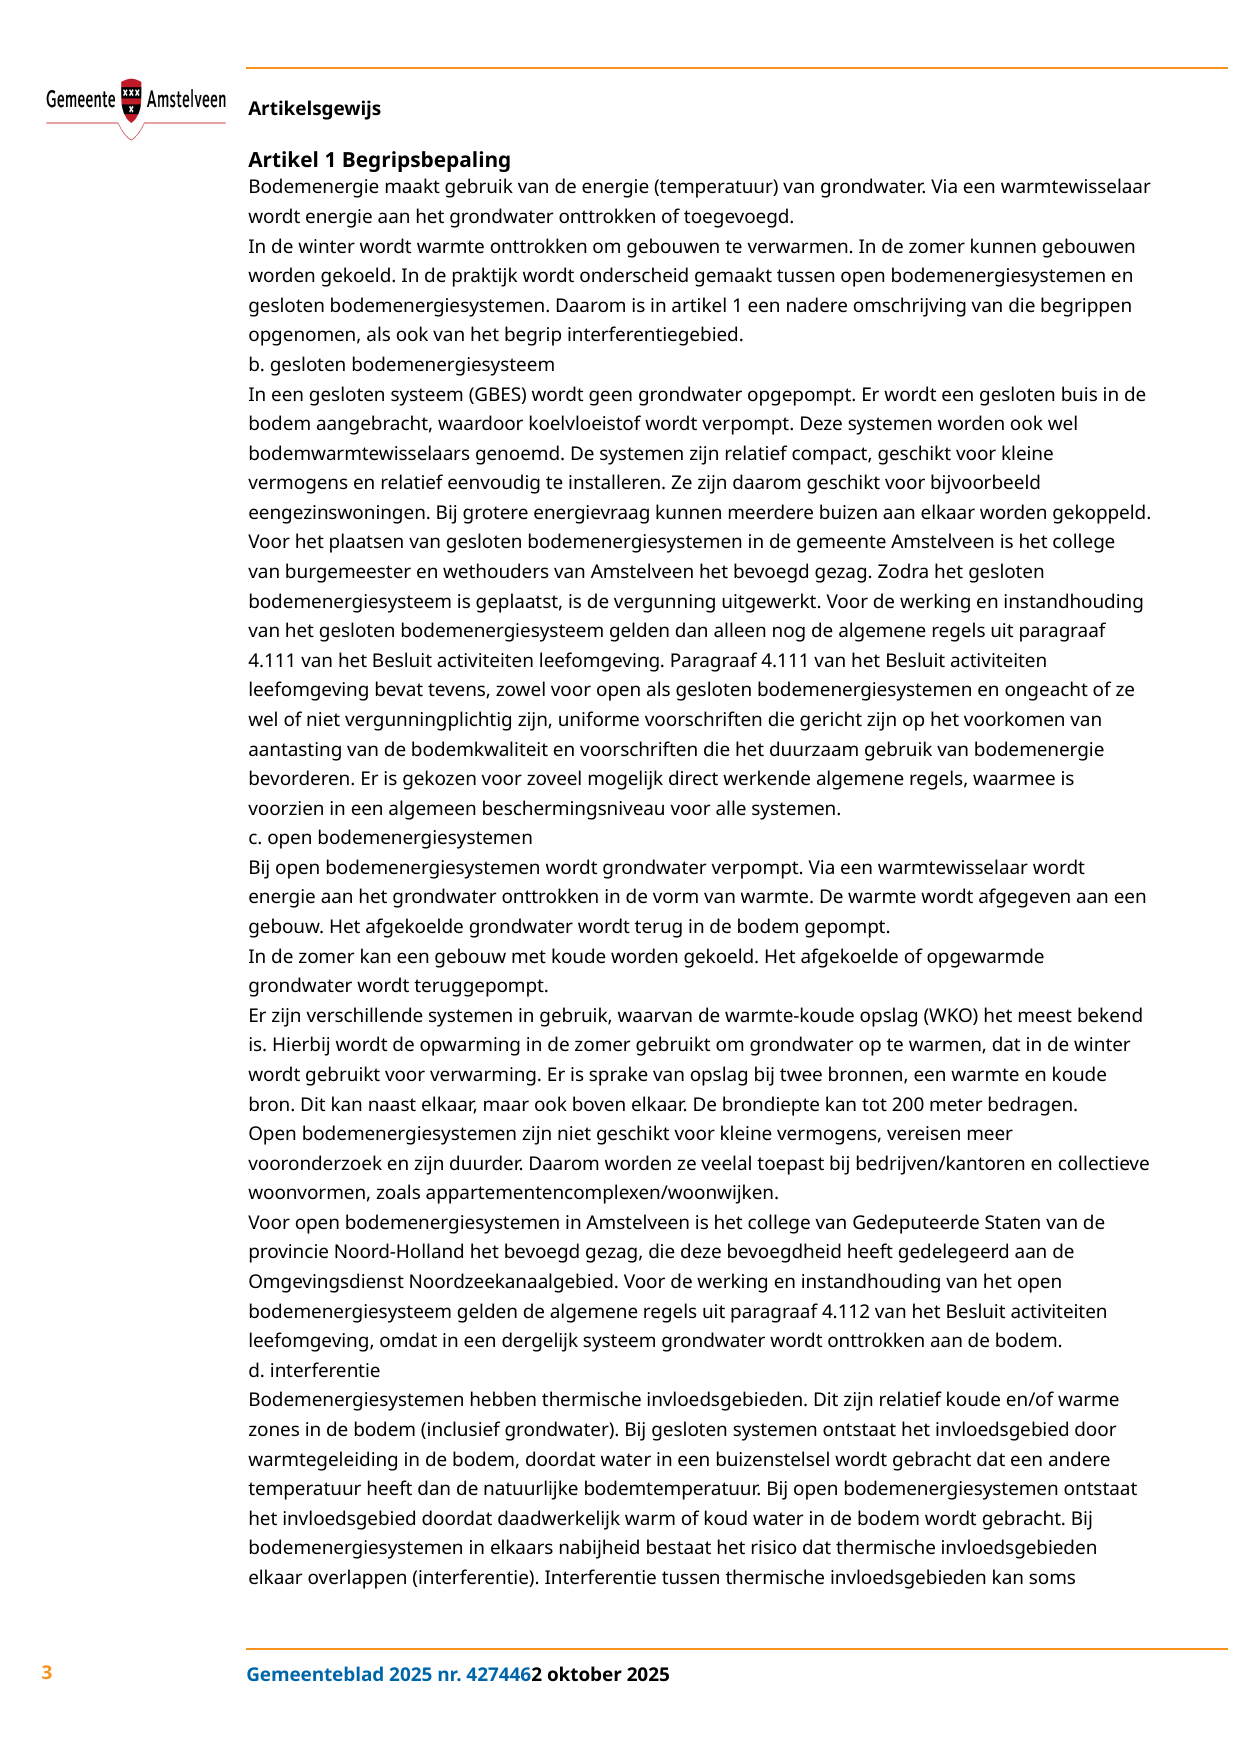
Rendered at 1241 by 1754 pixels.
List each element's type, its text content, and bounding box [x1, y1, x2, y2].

text Open bodemenergiesystemen zijn niet geschikt voor kleine vermogens, vereisen meer vooronderzoek en zijn duurder. Daarom worden ze veelal toepast bij bedrijven/kantoren en collectieve woonvormen, zoals appartementencomplexen/woonwijken. [248, 1120, 1152, 1205]
text Bodemenergiesystemen hebben thermische invloedsgebieden. Dit zijn relatief koude en/of warme zones in de bodem (inclusief grondwater). Bij gesloten systemen ontstaat het invloedsgebied door warmtegeleiding in de bodem, doordat water in een buizenstelsel wordt gebracht dat een andere temperatuur heeft dan de natuurlijke bodemtemperatuur. Bij open bodemenergiesystemen ontstaat het invloedsgebied doordat daadwerkelijk warm of koud water in de bodem wordt gebracht. Bij bodemenergiesystemen in elkaars nabijheid bestaat het risico dat thermische invloedsgebieden elkaar overlappen (interferentie). Interferentie tussen thermische invloedsgebieden kan soms [248, 1387, 1152, 1590]
text In een gesloten systeem (GBES) wordt geen grondwater opgepompt. Er wordt een gesloten buis in de bodem aangebracht, waardoor koelvloeistof wordt verpompt. Deze systemen worden ook wel bodemwarmtewisselaars genoemd. De systemen zijn relatief compact, geschikt voor kleine vermogens en relatief eenvoudig te installeren. Ze zijn daarom geschikt voor bijvoorbeeld eengezinswoningen. Bij grotere energievraag kunnen meerdere buizen aan elkaar worden gekoppeld. [248, 381, 1152, 525]
text b. gesloten bodemenergiesysteem [248, 351, 1152, 377]
text In de zomer kan een gebouw met koude worden gekoeld. Het afgekoelde of opgewarmde grondwater wordt teruggepompt. [248, 943, 1152, 998]
text Artikelsgewijs [248, 95, 1152, 121]
text In de winter wordt warmte onttrokken om gebouwen te verwarmen. In de zomer kunnen gebouwen worden gekoeld. In de praktijk wordt onderscheid gemaakt tussen open bodemenergiesystemen en gesloten bodemenergiesystemen. Daarom is in artikel 1 een nadere omschrijving van die begrippen opgenomen, als ook van het begrip interferentiegebied. [248, 233, 1152, 347]
text Artikel 1 Begripsbepaling [248, 145, 1152, 174]
text Er zijn verschillende systemen in gebruik, waarvan de warmte-koude opslag (WKO) het meest bekend is. Hierbij wordt de opwarming in de zomer gebruikt om grondwater op te warmen, dat in de winter wordt gebruikt voor verwarming. Er is sprake van opslag bij twee bronnen, een warmte en koude bron. Dit kan naast elkaar, maar ook boven elkaar. De brondiepte kan tot 200 meter bedragen. [248, 1002, 1152, 1116]
text Bodemenergie maakt gebruik van de energie (temperatuur) van grondwater. Via een warmtewisselaar wordt energie aan het grondwater onttrokken of toegevoegd. [248, 174, 1152, 229]
text d. interferentie [248, 1357, 1152, 1383]
text c. open bodemenergiesystemen [248, 824, 1152, 850]
text Bij open bodemenergiesystemen wordt grondwater verpompt. Via een warmtewisselaar wordt energie aan het grondwater onttrokken in de vorm van warmte. De warmte wordt afgegeven aan een gebouw. Het afgekoelde grondwater wordt terug in de bodem gepompt. [248, 854, 1152, 939]
picture [41, 47, 231, 172]
text Voor het plaatsen van gesloten bodemenergiesystemen in de gemeente Amstelveen is het college van burgemeester en wethouders van Amstelveen het bevoegd gezag. Zodra het gesloten bodemenergiesysteem is geplaatst, is de vergunning uitgewerkt. Voor de werking en instandhouding van het gesloten bodemenergiesysteem gelden dan alleen nog de algemene regels uit paragraaf 4.111 van het Besluit activiteiten leefomgeving. Paragraaf 4.111 van het Besluit activiteiten leefomgeving bevat tevens, zowel voor open als gesloten bodemenergiesystemen en ongeacht of ze wel of niet vergunningplichtig zijn, uniforme voorschriften die gericht zijn op het voorkomen van aantasting van de bodemkwaliteit en voorschriften die het duurzaam gebruik van bodemenergie bevorderen. Er is gekozen voor zoveel mogelijk direct werkende algemene regels, waarmee is voorzien in een algemeen beschermingsniveau voor alle systemen. [248, 529, 1152, 821]
text Voor open bodemenergiesystemen in Amstelveen is het college van Gedeputeerde Staten van de provincie Noord-Holland het bevoegd gezag, die deze bevoegdheid heeft gedelegeerd aan de Omgevingsdienst Noordzeekanaalgebied. Voor de werking en instandhouding van het open bodemenergiesysteem gelden de algemene regels uit paragraaf 4.112 van het Besluit activiteiten leefomgeving, omdat in een dergelijk systeem grondwater wordt onttrokken aan de bodem. [248, 1209, 1152, 1353]
